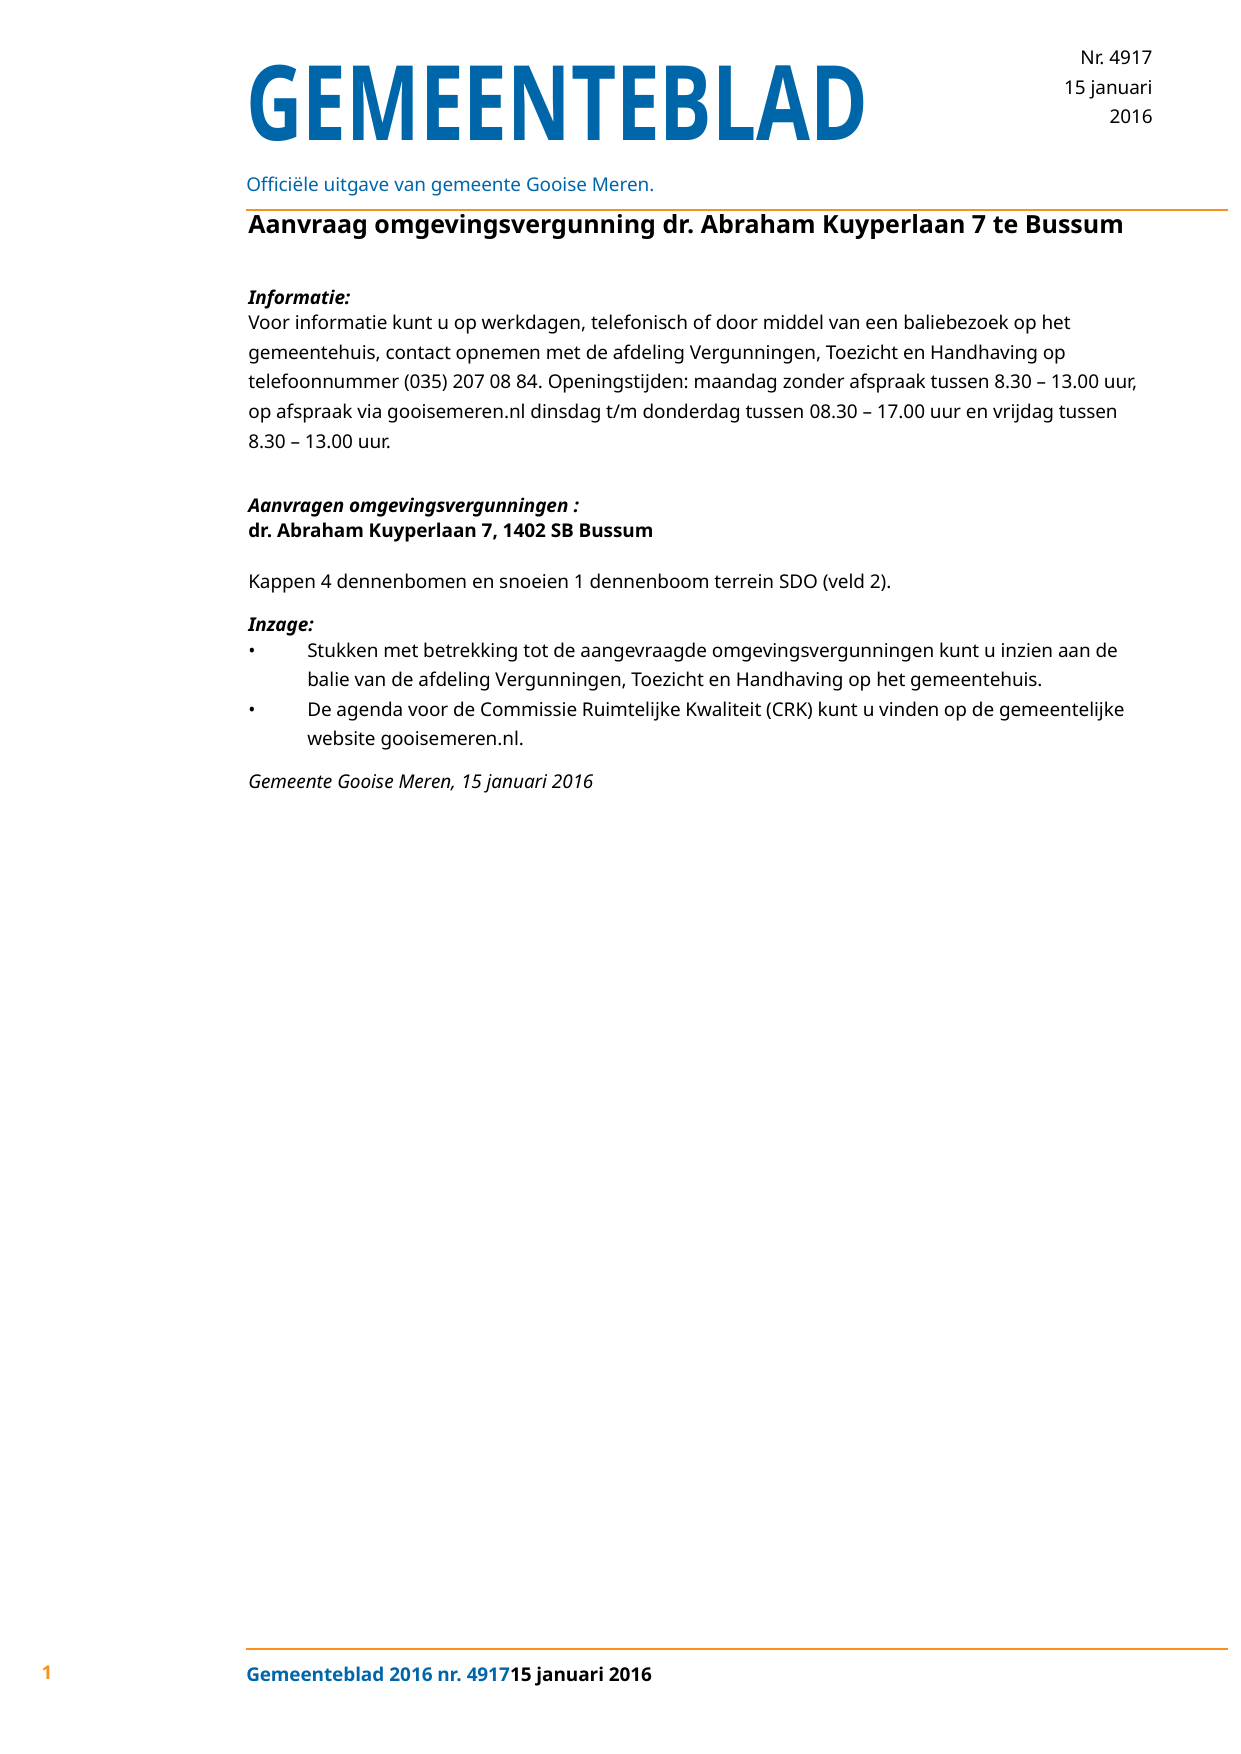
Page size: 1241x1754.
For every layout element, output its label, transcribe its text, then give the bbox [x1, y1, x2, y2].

text Aanvragen omgevingsvergunningen : [248, 492, 1152, 518]
text Inzage: [248, 611, 1152, 637]
text dr. Abraham Kuyperlaan 7, 1402 SB Bussum [248, 518, 1152, 543]
text Voor informatie kunt u op werkdagen, telefonisch of door middel van een baliebezoek op het gemeentehuis, contact opnemen met de afdeling Vergunningen, Toezicht en Handhaving op telefoonnummer (035) 207 08 84. Openingstijden: maandag zonder afspraak tussen 8.30 – 13.00 uur, op afspraak via gooisemeren.nl dinsdag t/m donderdag tussen 08.30 – 17.00 uur en vrijdag tussen 8.30 – 13.00 uur. [248, 309, 1152, 454]
list De agenda voor de Commissie Ruimtelijke Kwaliteit (CRK) kunt u vinden op de gemeentelijke website gooisemeren.nl. [248, 696, 1152, 751]
text Kappen 4 dennenbomen en snoeien 1 dennenboom terrein SDO (veld 2). [248, 568, 1152, 594]
text Informatie: [248, 284, 1152, 309]
list Stukken met betrekking tot de aangevraagde omgevingsvergunningen kunt u inzien aan de balie van de afdeling Vergunningen, Toezicht en Handhaving op het gemeentehuis. [248, 637, 1152, 692]
picture [41, 47, 231, 172]
text Gemeente Gooise Meren, 15 januari 2016 [248, 769, 1152, 794]
text Aanvraag omgevingsvergunning dr. Abraham Kuyperlaan 7 te Bussum [248, 211, 1152, 241]
